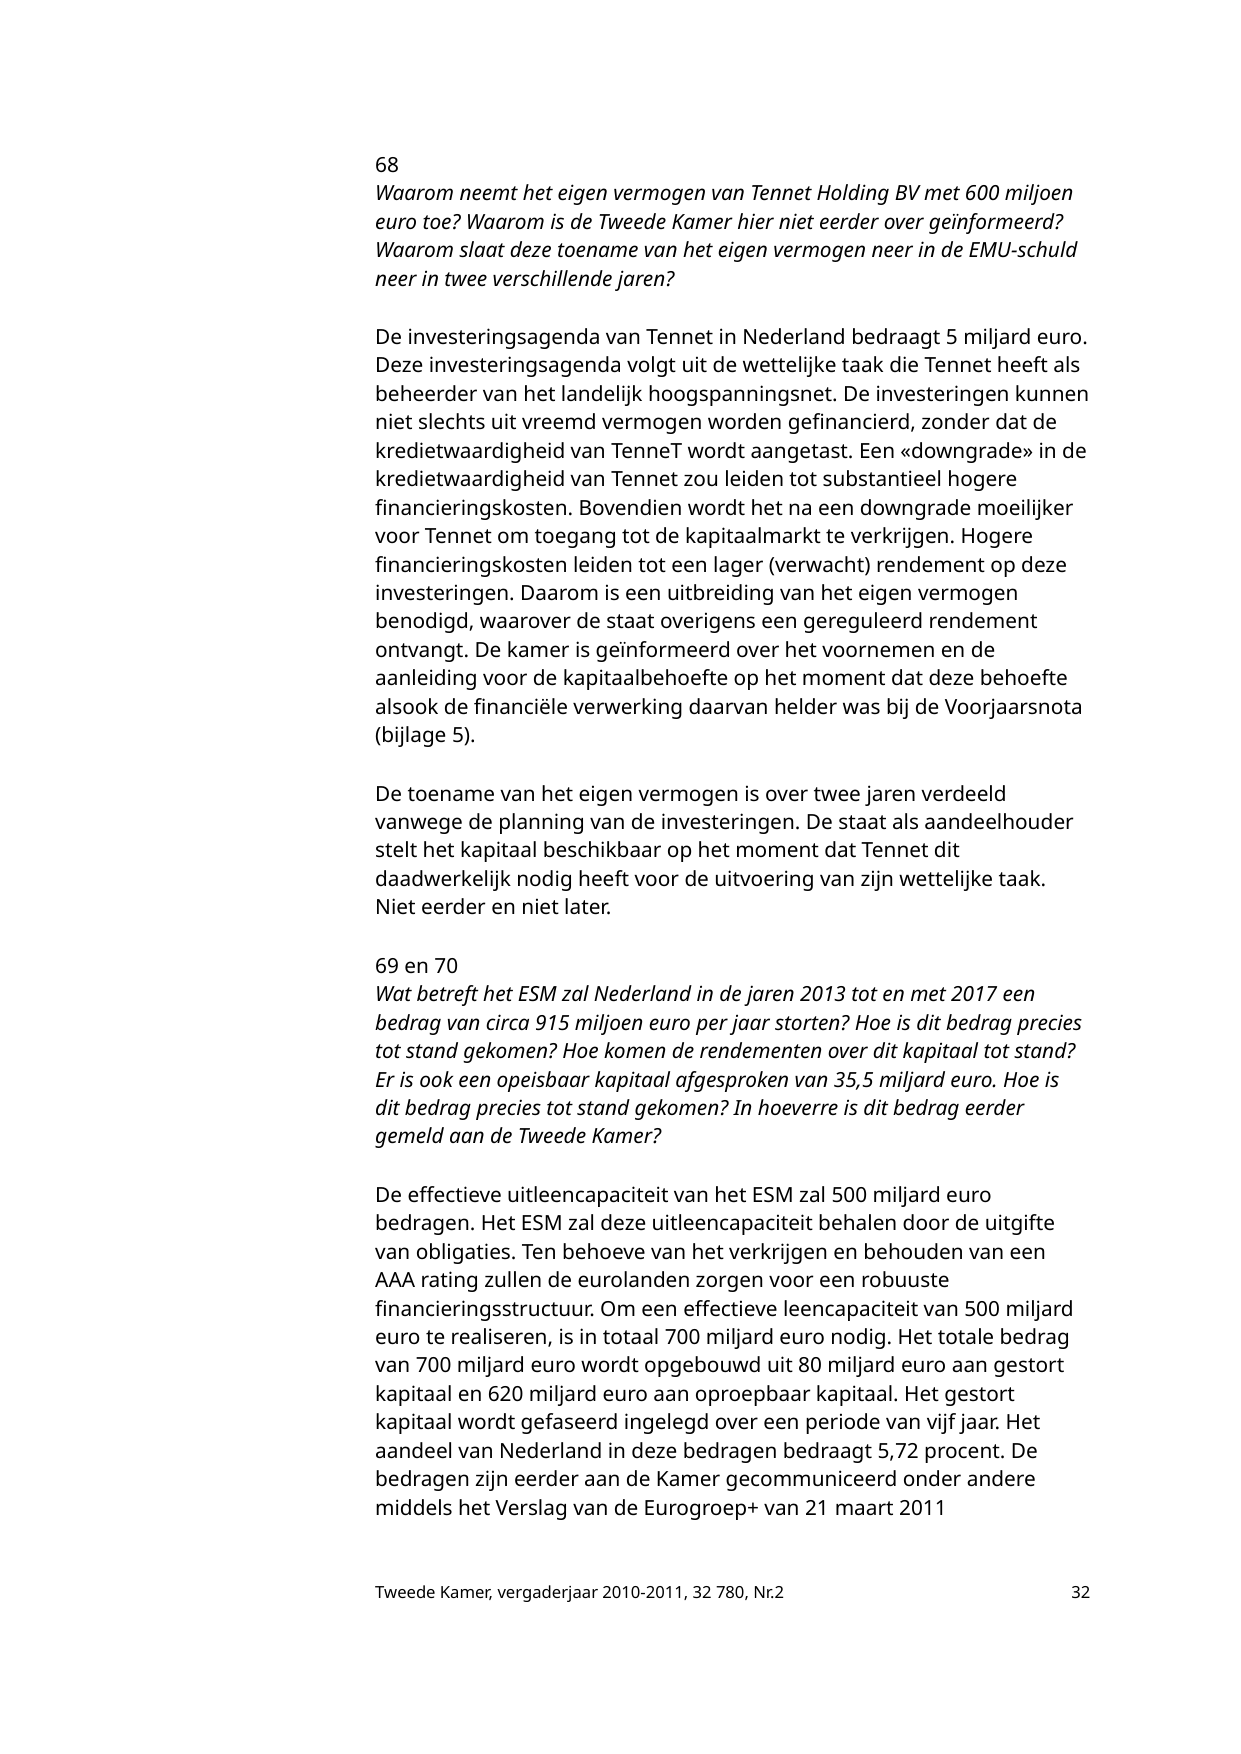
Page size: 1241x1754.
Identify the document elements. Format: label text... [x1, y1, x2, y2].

text Er is ook een opeisbaar kapitaal afgesproken van 35,5 miljard euro. Hoe is dit bedrag precies tot stand gekomen? In hoeverre is dit bedrag eerder gemeld aan de Tweede Kamer? [375, 1065, 1090, 1150]
text 69 en 70 [375, 951, 1090, 979]
text Waarom neemt het eigen vermogen van Tennet Holding BV met 600 miljoen euro toe? Waarom is de Tweede Kamer hier niet eerder over geïnformeerd? Waarom slaat deze toename van het eigen vermogen neer in de EMU-schuld neer in twee verschillende jaren? [375, 178, 1090, 292]
text De toename van het eigen vermogen is over twee jaren verdeeld vanwege de planning van de investeringen. De staat als aandeelhouder stelt het kapitaal beschikbaar op het moment dat Tennet dit daadwerkelijk nodig heeft voor de uitvoering van zijn wettelijke taak. Niet eerder en niet later. [375, 779, 1090, 921]
text De investeringsagenda van Tennet in Nederland bedraagt 5 miljard euro. Deze investeringsagenda volgt uit de wettelijke taak die Tennet heeft als beheerder van het landelijk hoogspanningsnet. De investeringen kunnen niet slechts uit vreemd vermogen worden gefinancierd, zonder dat de kredietwaardigheid van TenneT wordt aangetast. Een «downgrade» in de kredietwaardigheid van Tennet zou leiden tot substantieel hogere financieringskosten. Bovendien wordt het na een downgrade moeilijker voor Tennet om toegang tot de kapitaalmarkt te verkrijgen. Hogere financieringskosten leiden tot een lager (verwacht) rendement op deze investeringen. Daarom is een uitbreiding van het eigen vermogen benodigd, waarover de staat overigens een gereguleerd rendement ontvangt. De kamer is geïnformeerd over het voornemen en de aanleiding voor de kapitaalbehoefte op het moment dat deze behoefte alsook de financiële verwerking daarvan helder was bij de Voorjaarsnota (bijlage 5). [375, 322, 1090, 749]
text Wat betreft het ESM zal Nederland in de jaren 2013 tot en met 2017 een bedrag van circa 915 miljoen euro per jaar storten? Hoe is dit bedrag precies tot stand gekomen? Hoe komen de rendementen over dit kapitaal tot stand? [375, 979, 1090, 1065]
text De effectieve uitleencapaciteit van het ESM zal 500 miljard euro bedragen. Het ESM zal deze uitleencapaciteit behalen door de uitgifte van obligaties. Ten behoeve van het verkrijgen en behouden van een AAA rating zullen de eurolanden zorgen voor een robuuste financieringsstructuur. Om een effectieve leencapaciteit van 500 miljard euro te realiseren, is in totaal 700 miljard euro nodig. Het totale bedrag van 700 miljard euro wordt opgebouwd uit 80 miljard euro aan gestort kapitaal en 620 miljard euro aan oproepbaar kapitaal. Het gestort kapitaal wordt gefaseerd ingelegd over een periode van vijf jaar. Het aandeel van Nederland in deze bedragen bedraagt 5,72 procent. De bedragen zijn eerder aan de Kamer gecommuniceerd onder andere middels het Verslag van de Eurogroep+ van 21 maart 2011 [375, 1180, 1090, 1521]
text 68 [375, 150, 1090, 178]
